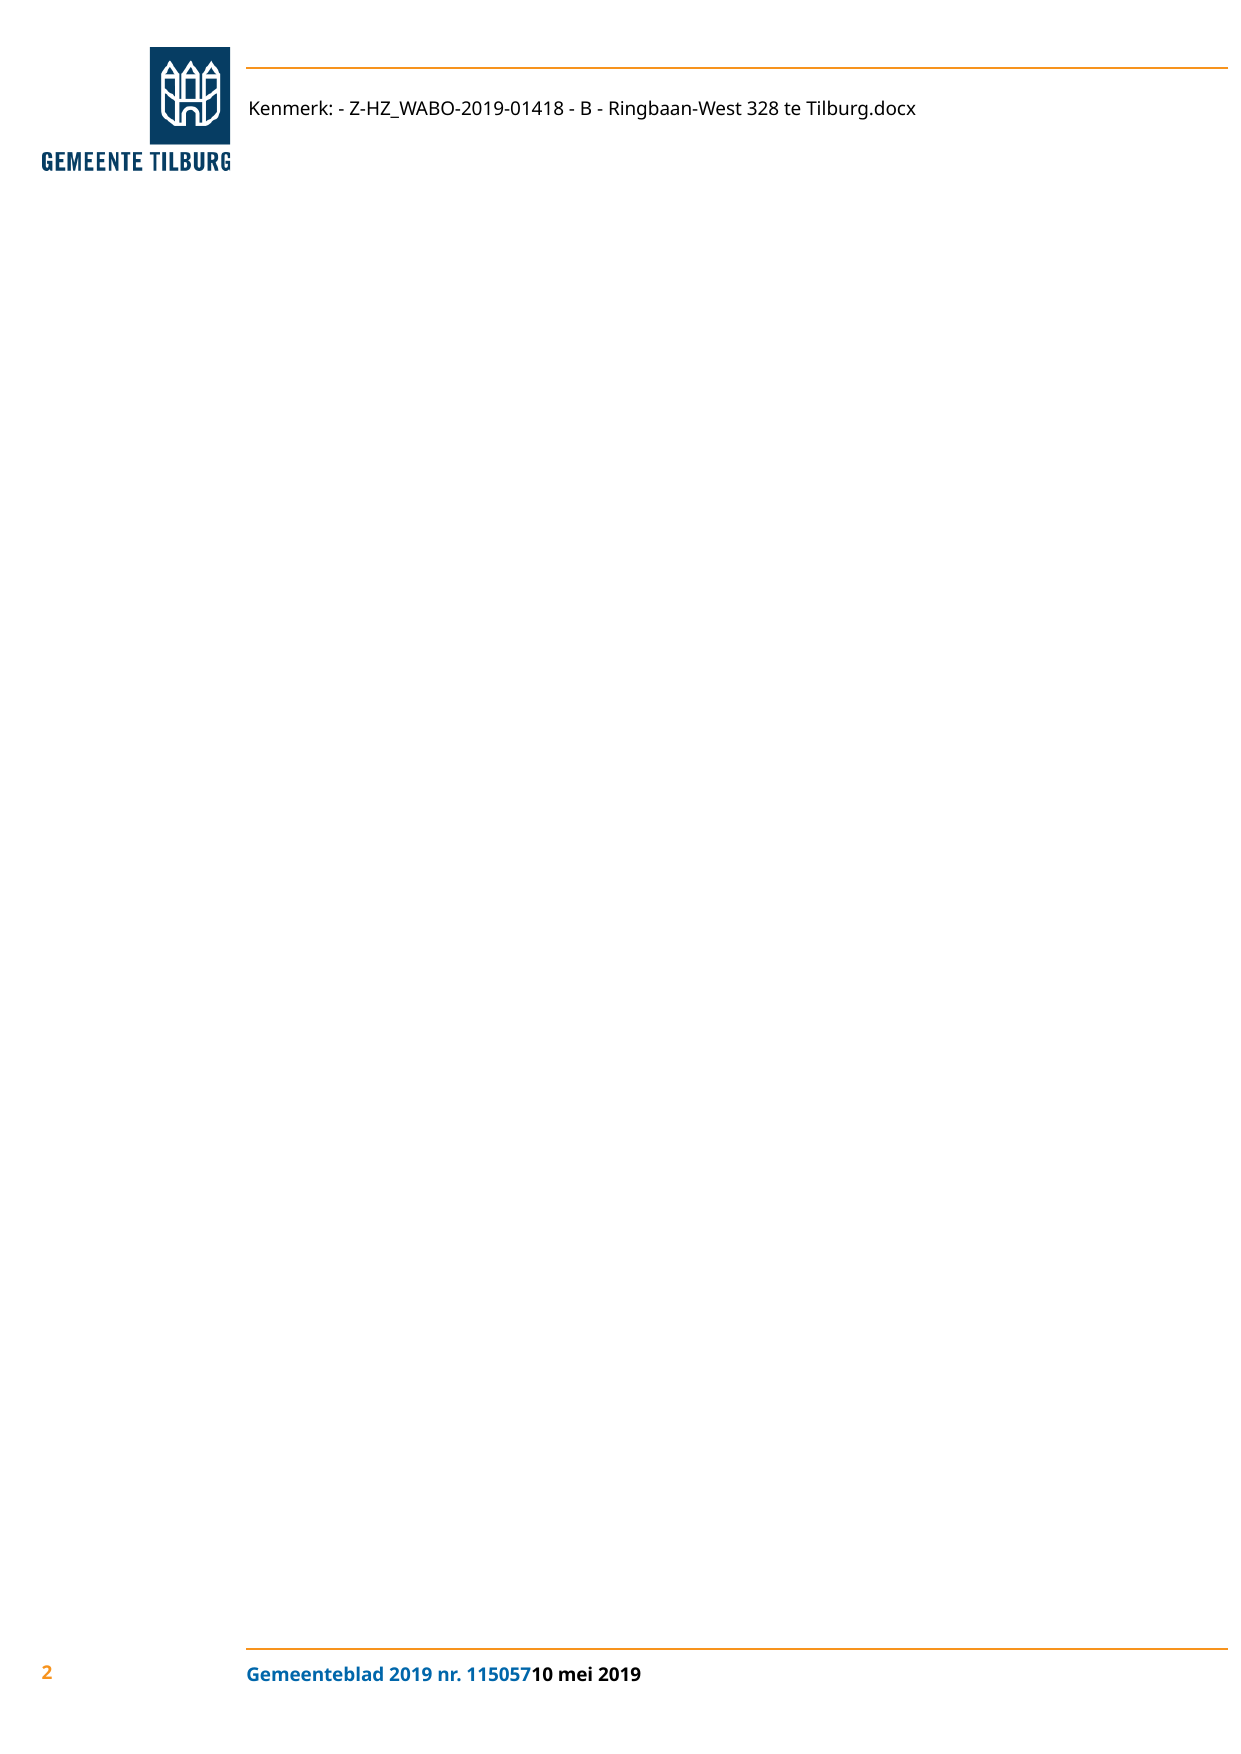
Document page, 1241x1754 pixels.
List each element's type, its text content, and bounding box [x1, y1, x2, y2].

text Kenmerk: - Z-HZ_WABO-2019-01418 - B - Ringbaan-West 328 te Tilburg.docx [248, 95, 1152, 121]
picture [41, 47, 231, 172]
